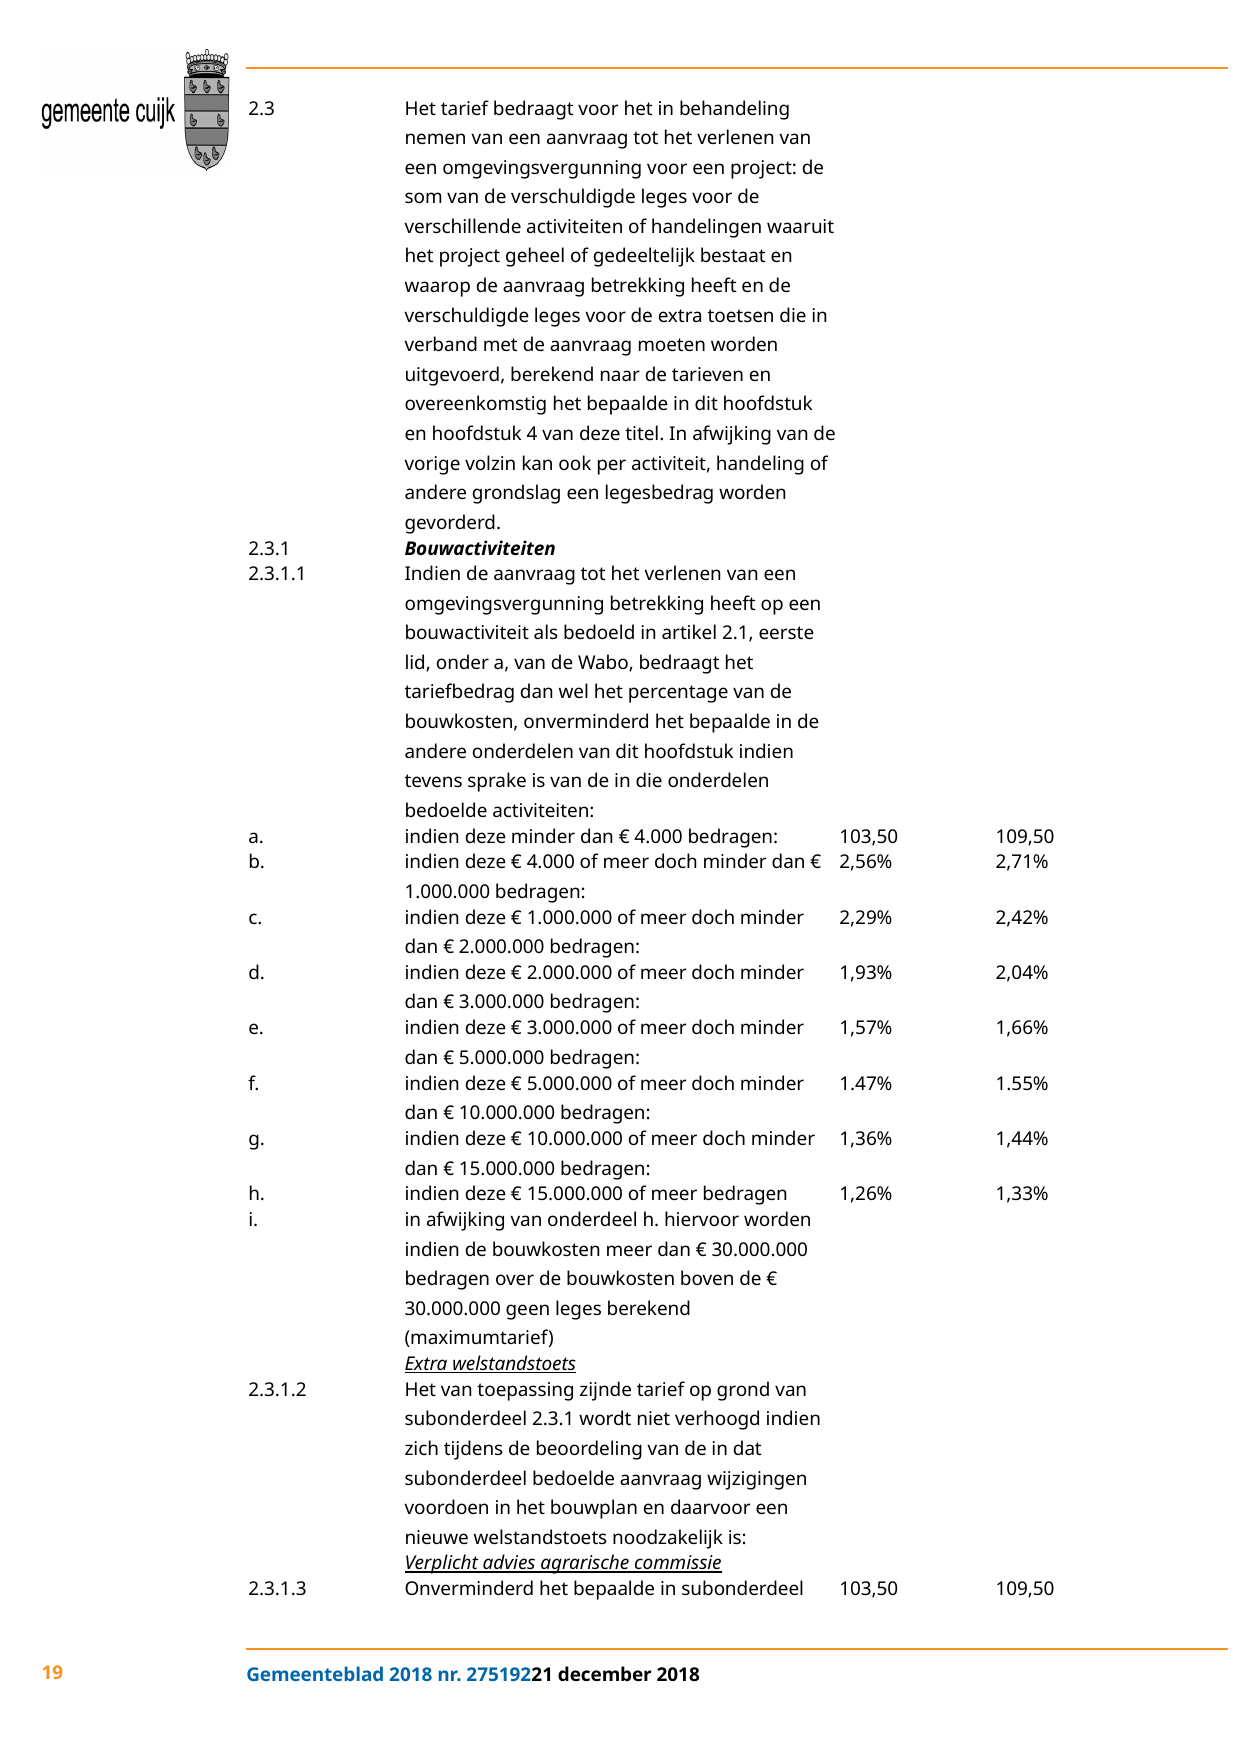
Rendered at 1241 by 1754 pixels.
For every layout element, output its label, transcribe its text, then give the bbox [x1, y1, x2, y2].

table_cell 2.3.1.2 [248, 1376, 404, 1549]
table_cell f. [248, 1070, 404, 1125]
table_cell indien deze € 15.000.000 of meer bedragen [404, 1180, 839, 1206]
table_cell 1,33% [995, 1180, 1152, 1206]
table_cell Bouwactiviteiten [404, 535, 839, 560]
table_cell Onverminderd het bepaalde in subonderdeel [404, 1575, 839, 1601]
table_cell Indien de aanvraag tot het verlenen van een omgevingsvergunning betrekking heeft op een bouwactiviteit als bedoeld in artikel 2.1, eerste lid, onder a, van de Wabo, bedraagt het tariefbedrag dan wel het percentage van de bouwkosten, onverminderd het bepaalde in de andere onderdelen van dit hoofdstuk indien tevens sprake is van de in die onderdelen bedoelde activiteiten: [404, 560, 839, 823]
table_cell 103,50 [839, 1575, 995, 1601]
table_cell indien deze € 3.000.000 of meer doch minder dan € 5.000.000 bedragen: [404, 1015, 839, 1070]
table_cell 2,71% [995, 849, 1152, 904]
table_cell 109,50 [995, 823, 1152, 848]
table_cell [839, 95, 995, 535]
table_cell [248, 1550, 404, 1575]
table_cell 2,04% [995, 959, 1152, 1014]
table_cell 103,50 [839, 823, 995, 848]
table_cell 2,56% [839, 849, 995, 904]
table_cell [995, 1550, 1152, 1575]
table_cell [839, 1376, 995, 1549]
table_cell 2.3.1.3 [248, 1575, 404, 1601]
table_cell [995, 560, 1152, 823]
table_cell i. [248, 1206, 404, 1350]
table_cell 2.3 [248, 95, 404, 535]
table_cell [839, 560, 995, 823]
table_cell 1,93% [839, 959, 995, 1014]
table_cell [839, 535, 995, 560]
table_cell [995, 1206, 1152, 1350]
table_cell indien deze € 1.000.000 of meer doch minder dan € 2.000.000 bedragen: [404, 904, 839, 959]
table_cell 2,42% [995, 904, 1152, 959]
table_cell [995, 95, 1152, 535]
table_cell b. [248, 849, 404, 904]
table_cell [839, 1550, 995, 1575]
table_cell indien deze € 4.000 of meer doch minder dan € 1.000.000 bedragen: [404, 849, 839, 904]
table_cell 1,36% [839, 1125, 995, 1180]
table_cell indien deze € 10.000.000 of meer doch minder dan € 15.000.000 bedragen: [404, 1125, 839, 1180]
table_cell 1,44% [995, 1125, 1152, 1180]
picture [41, 47, 231, 172]
table_cell indien deze minder dan € 4.000 bedragen: [404, 823, 839, 848]
table_cell 2.3.1.1 [248, 560, 404, 823]
table_cell indien deze € 2.000.000 of meer doch minder dan € 3.000.000 bedragen: [404, 959, 839, 1014]
table_cell a. [248, 823, 404, 848]
table_cell Verplicht advies agrarische commissie [404, 1550, 839, 1575]
table_cell 1,26% [839, 1180, 995, 1206]
table_cell g. [248, 1125, 404, 1180]
table_cell 1.55% [995, 1070, 1152, 1125]
table_cell Het van toepassing zijnde tarief op grond van subonderdeel 2.3.1 wordt niet verhoogd indien zich tijdens de beoordeling van de in dat subonderdeel bedoelde aanvraag wijzigingen voordoen in het bouwplan en daarvoor een nieuwe welstandstoets noodzakelijk is: [404, 1376, 839, 1549]
table_cell [995, 535, 1152, 560]
table_cell e. [248, 1015, 404, 1070]
table_cell in afwijking van onderdeel h. hiervoor worden indien de bouwkosten meer dan € 30.000.000 bedragen over de bouwkosten boven de € 30.000.000 geen leges berekend (maximumtarief) [404, 1206, 839, 1350]
table_cell h. [248, 1180, 404, 1206]
table_cell 2,29% [839, 904, 995, 959]
table_cell 1,57% [839, 1015, 995, 1070]
table_cell 109,50 [995, 1575, 1152, 1601]
table_cell Het tarief bedraagt voor het in behandeling nemen van een aanvraag tot het verlenen van een omgevingsvergunning voor een project: de som van de verschuldigde leges voor de verschillende activiteiten of handelingen waaruit het project geheel of gedeeltelijk bestaat en waarop de aanvraag betrekking heeft en de verschuldigde leges voor de extra toetsen die in verband met de aanvraag moeten worden uitgevoerd, berekend naar de tarieven en overeenkomstig het bepaalde in dit hoofdstuk en hoofdstuk 4 van deze titel. In afwijking van de vorige volzin kan ook per activiteit, handeling of andere grondslag een legesbedrag worden gevorderd. [404, 95, 839, 535]
table_cell 2.3.1 [248, 535, 404, 560]
table_cell 1,66% [995, 1015, 1152, 1070]
table_cell [248, 1350, 404, 1376]
table_cell 1.47% [839, 1070, 995, 1125]
table_cell d. [248, 959, 404, 1014]
table_cell [839, 1350, 995, 1376]
table_cell c. [248, 904, 404, 959]
table_cell [839, 1206, 995, 1350]
table_cell Extra welstandstoets [404, 1350, 839, 1376]
table_cell [995, 1350, 1152, 1376]
table_cell [995, 1376, 1152, 1549]
table_cell indien deze € 5.000.000 of meer doch minder dan € 10.000.000 bedragen: [404, 1070, 839, 1125]
